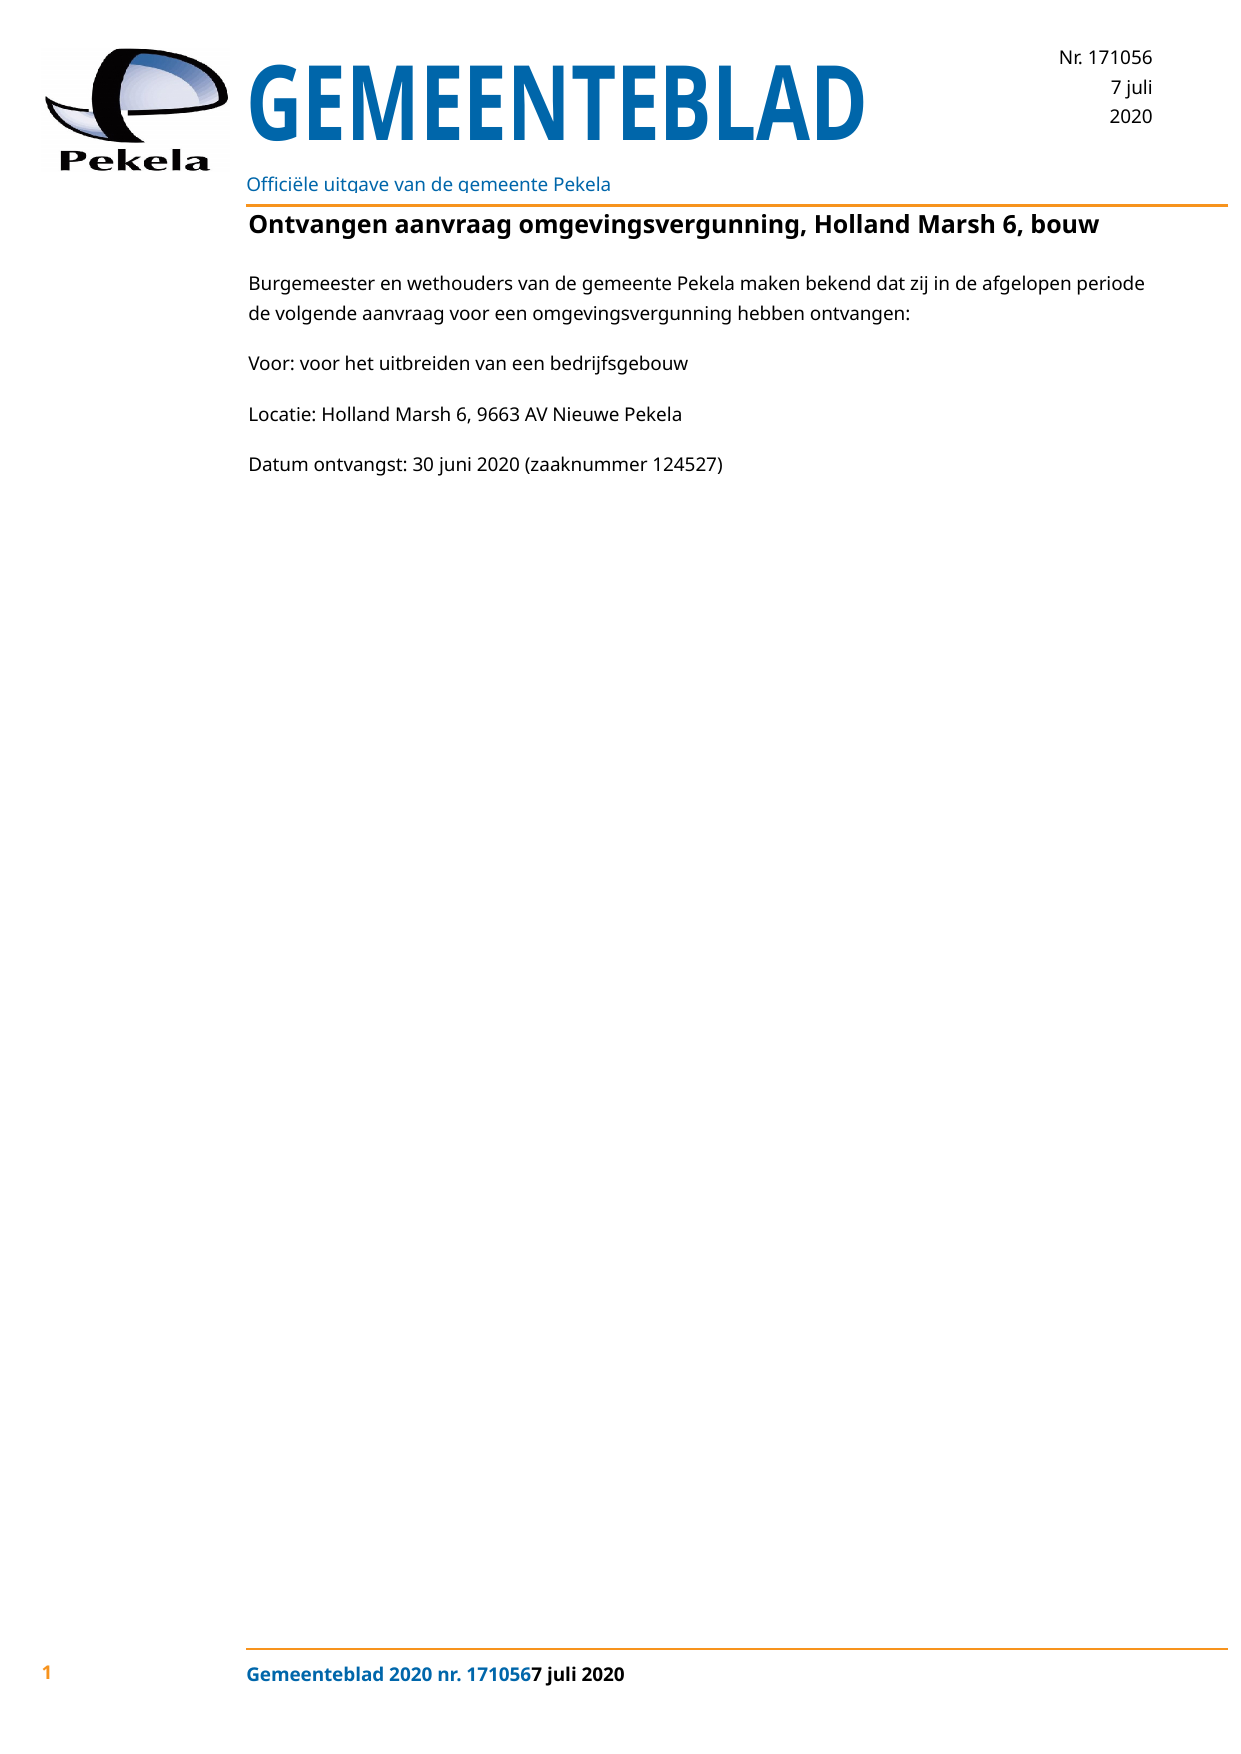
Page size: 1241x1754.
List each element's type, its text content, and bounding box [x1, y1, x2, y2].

text Datum ontvangst: 30 juni 2020 (zaaknummer 124527) [248, 451, 1152, 477]
text Locatie: Holland Marsh 6, 9663 AV Nieuwe Pekela [248, 401, 1152, 426]
text Voor: voor het uitbreiden van een bedrijfsgebouw [248, 350, 1152, 376]
picture [41, 47, 231, 172]
text Burgemeester en wethouders van de gemeente Pekela maken bekend dat zij in de afgelopen periode de volgende aanvraag voor een omgevingsvergunning hebben ontvangen: [248, 270, 1152, 326]
text Ontvangen aanvraag omgevingsvergunning, Holland Marsh 6, bouw [248, 207, 1152, 241]
